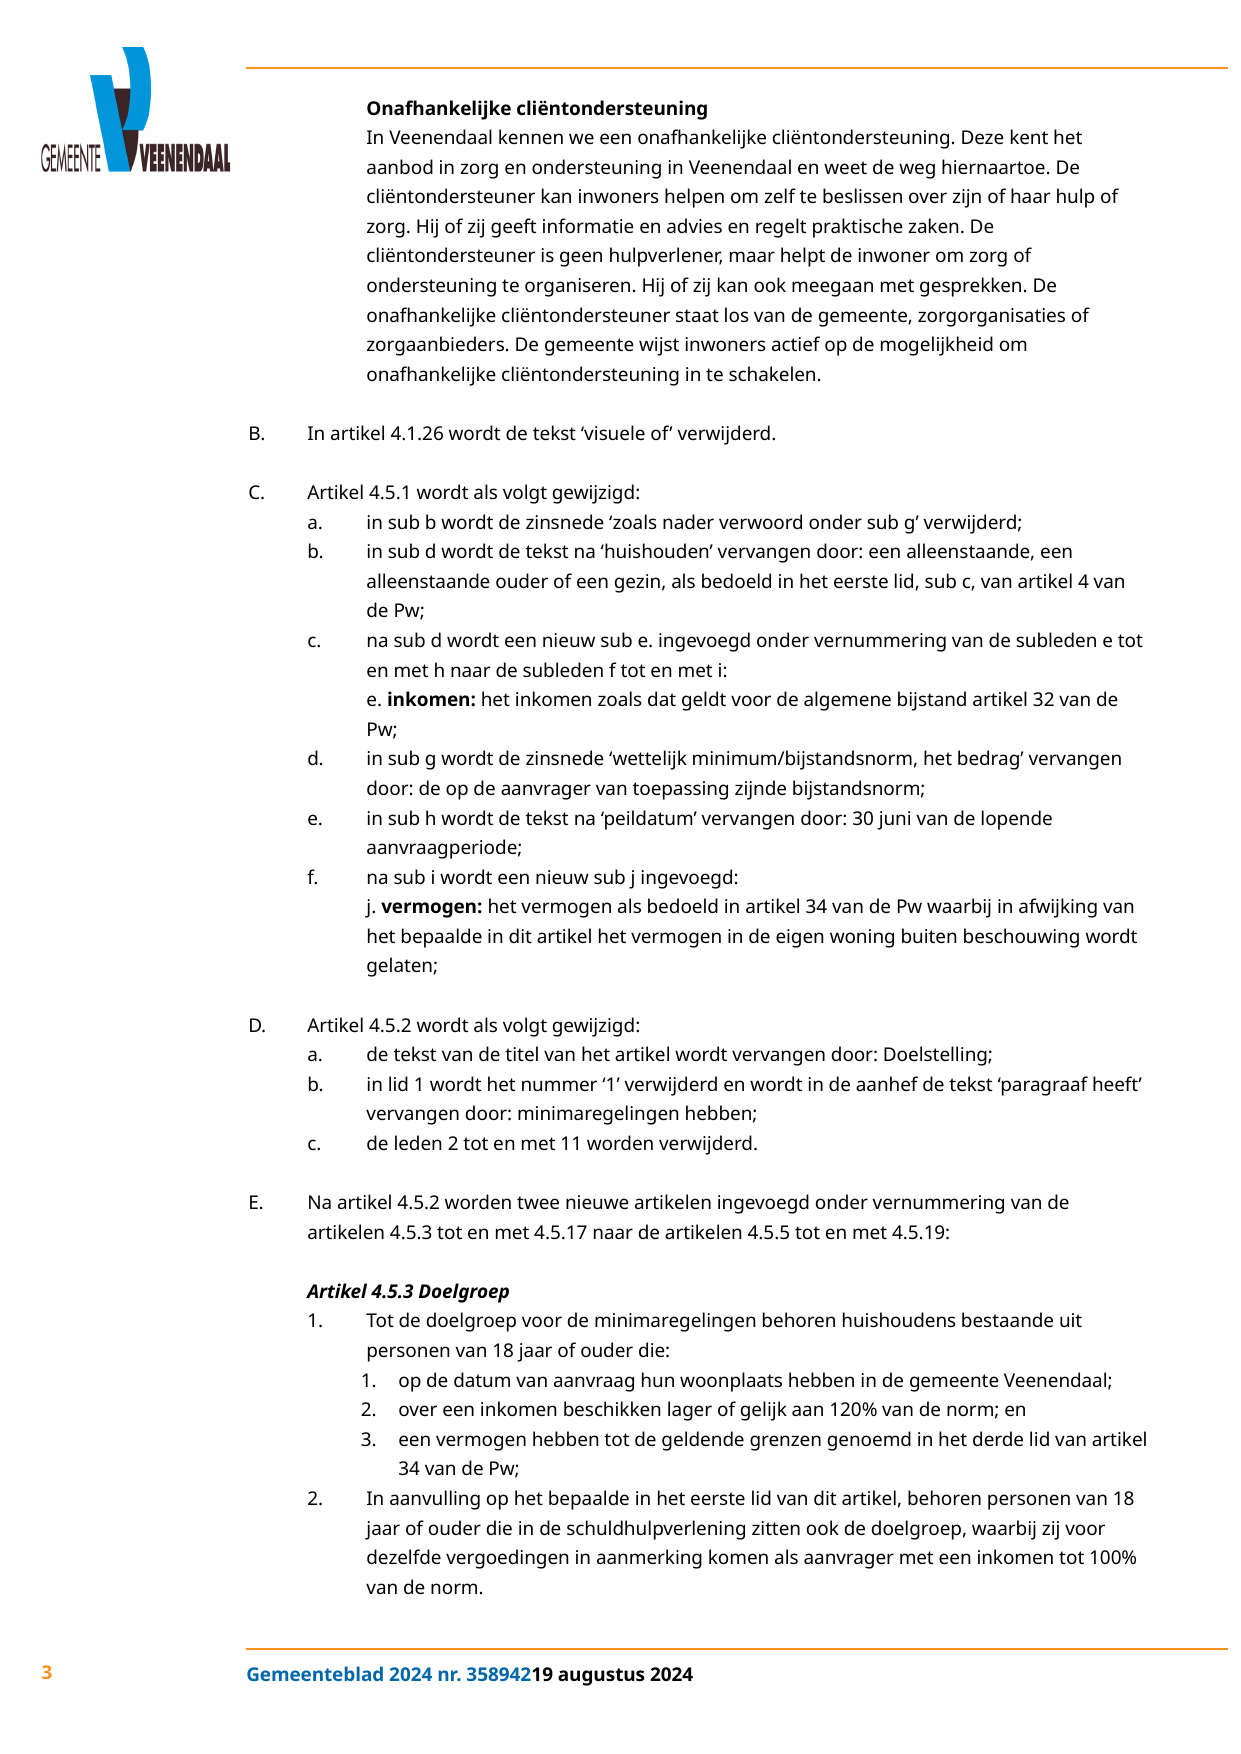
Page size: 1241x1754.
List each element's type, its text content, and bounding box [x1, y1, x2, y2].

list Artikel 4.5.3 Doelgroep [248, 1278, 1152, 1304]
picture [41, 47, 130, 172]
list In Veenendaal kennen we een onafhankelijke cliëntondersteuning. Deze kent het aanbod in zorg en ondersteuning in Veenendaal en weet de weg hiernaartoe. De cliëntondersteuner kan inwoners helpen om zelf te beslissen over zijn of haar hulp of zorg. Hij of zij geeft informatie en advies en regelt praktische zaken. De cliëntondersteuner is geen hulpverlener, maar helpt de inwoner om zorg of ondersteuning te organiseren. Hij of zij kan ook meegaan met gesprekken. De onafhankelijke cliëntondersteuner staat los van de gemeente, zorgorganisaties of zorgaanbieders. De gemeente wijst inwoners actief op de mogelijkheid om onafhankelijke cliëntondersteuning in te schakelen. [307, 124, 1152, 387]
list de leden 2 tot en met 11 worden verwijderd. [307, 1130, 1152, 1156]
picture [123, 47, 231, 172]
list na sub d wordt een nieuw sub e. ingevoegd onder vernummering van de subleden e tot en met h naar de subleden f tot en met i: [307, 627, 1152, 683]
list in lid 1 wordt het nummer ‘1’ verwijderd en wordt in de aanhef de tekst ‘paragraaf heeft’ vervangen door: minimaregelingen hebben; [307, 1071, 1152, 1126]
list In artikel 4.1.26 wordt de tekst ‘visuele of’ verwijderd. [248, 420, 1152, 446]
list Tot de doelgroep voor de minimaregelingen behoren huishoudens bestaande uit personen van 18 jaar of ouder die: [307, 1308, 1152, 1363]
list op de datum van aanvraag hun woonplaats hebben in de gemeente Veenendaal; [361, 1367, 1152, 1393]
list j. vermogen: het vermogen als bedoeld in artikel 34 van de Pw waarbij in afwijking van het bepaalde in dit artikel het vermogen in de eigen woning buiten beschouwing wordt gelaten; [307, 893, 1152, 978]
list een vermogen hebben tot de geldende grenzen genoemd in het derde lid van artikel 34 van de Pw; [361, 1426, 1152, 1481]
list in sub h wordt de tekst na ‘peildatum’ vervangen door: 30 juni van de lopende aanvraagperiode; [307, 805, 1152, 860]
list Na artikel 4.5.2 worden twee nieuwe artikelen ingevoegd onder vernummering van de artikelen 4.5.3 tot en met 4.5.17 naar de artikelen 4.5.5 tot en met 4.5.19: [248, 1189, 1152, 1245]
list na sub i wordt een nieuw sub j ingevoegd: [307, 864, 1152, 890]
list in sub g wordt de zinsnede ‘wettelijk minimum/bijstandsnorm, het bedrag’ vervangen door: de op de aanvrager van toepassing zijnde bijstandsnorm; [307, 746, 1152, 801]
list de tekst van de titel van het artikel wordt vervangen door: Doelstelling; [307, 1041, 1152, 1067]
list In aanvulling op het bepaalde in het eerste lid van dit artikel, behoren personen van 18 jaar of ouder die in de schuldhulpverlening zitten ook de doelgroep, waarbij zij voor dezelfde vergoedingen in aanmerking komen als aanvrager met een inkomen tot 100% van de norm. [307, 1485, 1152, 1600]
list in sub d wordt de tekst na ‘huishouden’ vervangen door: een alleenstaande, een alleenstaande ouder of een gezin, als bedoeld in het eerste lid, sub c, van artikel 4 van de Pw; [307, 538, 1152, 623]
list over een inkomen beschikken lager of gelijk aan 120% van de norm; en [361, 1396, 1152, 1422]
list Artikel 4.5.2 wordt als volgt gewijzigd: [248, 1012, 1152, 1038]
list Onafhankelijke cliëntondersteuning [307, 95, 1152, 121]
list e. inkomen: het inkomen zoals dat geldt voor de algemene bijstand artikel 32 van de Pw; [307, 686, 1152, 742]
list Artikel 4.5.1 wordt als volgt gewijzigd: [248, 479, 1152, 505]
list in sub b wordt de zinsnede ‘zoals nader verwoord onder sub g’ verwijderd; [307, 509, 1152, 535]
